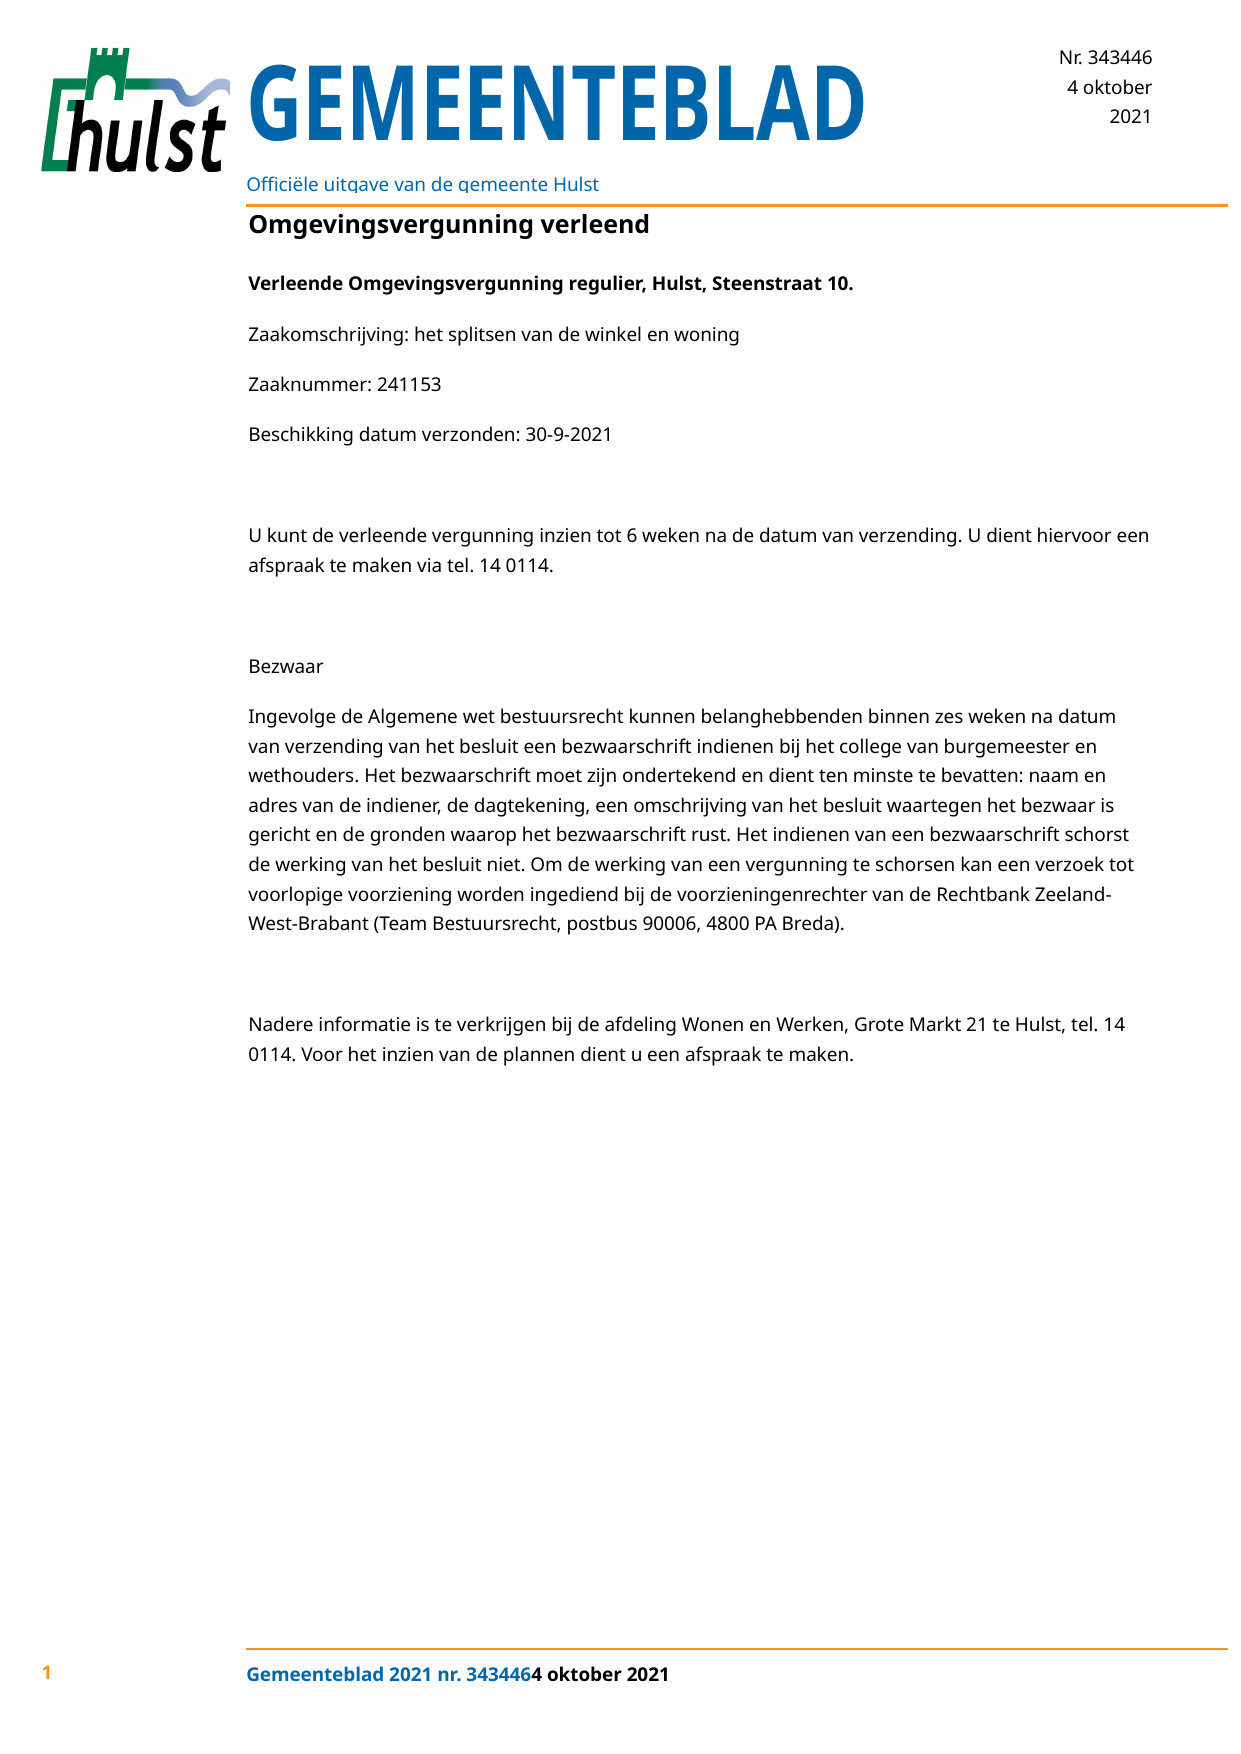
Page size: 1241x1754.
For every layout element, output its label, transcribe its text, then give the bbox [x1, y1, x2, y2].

text Zaakomschrijving: het splitsen van de winkel en woning [248, 321, 1152, 346]
text Verleende Omgevingsvergunning regulier, Hulst, Steenstraat 10. [248, 270, 1152, 296]
text U kunt de verleende vergunning inzien tot 6 weken na de datum van verzending. U dient hiervoor een afspraak te maken via tel. 14 0114. [248, 522, 1152, 578]
text Beschikking datum verzonden: 30-9-2021 [248, 422, 1152, 447]
text Omgevingsvergunning verleend [248, 207, 1152, 241]
text Ingevolge de Algemene wet bestuursrecht kunnen belanghebbenden binnen zes weken na datum van verzending van het besluit een bezwaarschrift indienen bij het college van burgemeester en wethouders. Het bezwaarschrift moet zijn ondertekend en dient ten minste te bevatten: naam en adres van de indiener, de dagtekening, een omschrijving van het besluit waartegen het bezwaar is gericht en de gronden waarop het bezwaarschrift rust. Het indienen van een bezwaarschrift schorst de werking van het besluit niet. Om de werking van een vergunning te schorsen kan een verzoek tot voorlopige voorziening worden ingediend bij de voorzieningenrechter van de Rechtbank Zeeland-West-Brabant (Team Bestuursrecht, postbus 90006, 4800 PA Breda). [248, 703, 1152, 936]
text Zaaknummer: 241153 [248, 371, 1152, 397]
text Bezwaar [248, 653, 1152, 678]
picture [41, 47, 231, 172]
text Nadere informatie is te verkrijgen bij de afdeling Wonen en Werken, Grote Markt 21 te Hulst, tel. 14 0114. Voor het inzien van de plannen dient u een afspraak te maken. [248, 1011, 1152, 1066]
